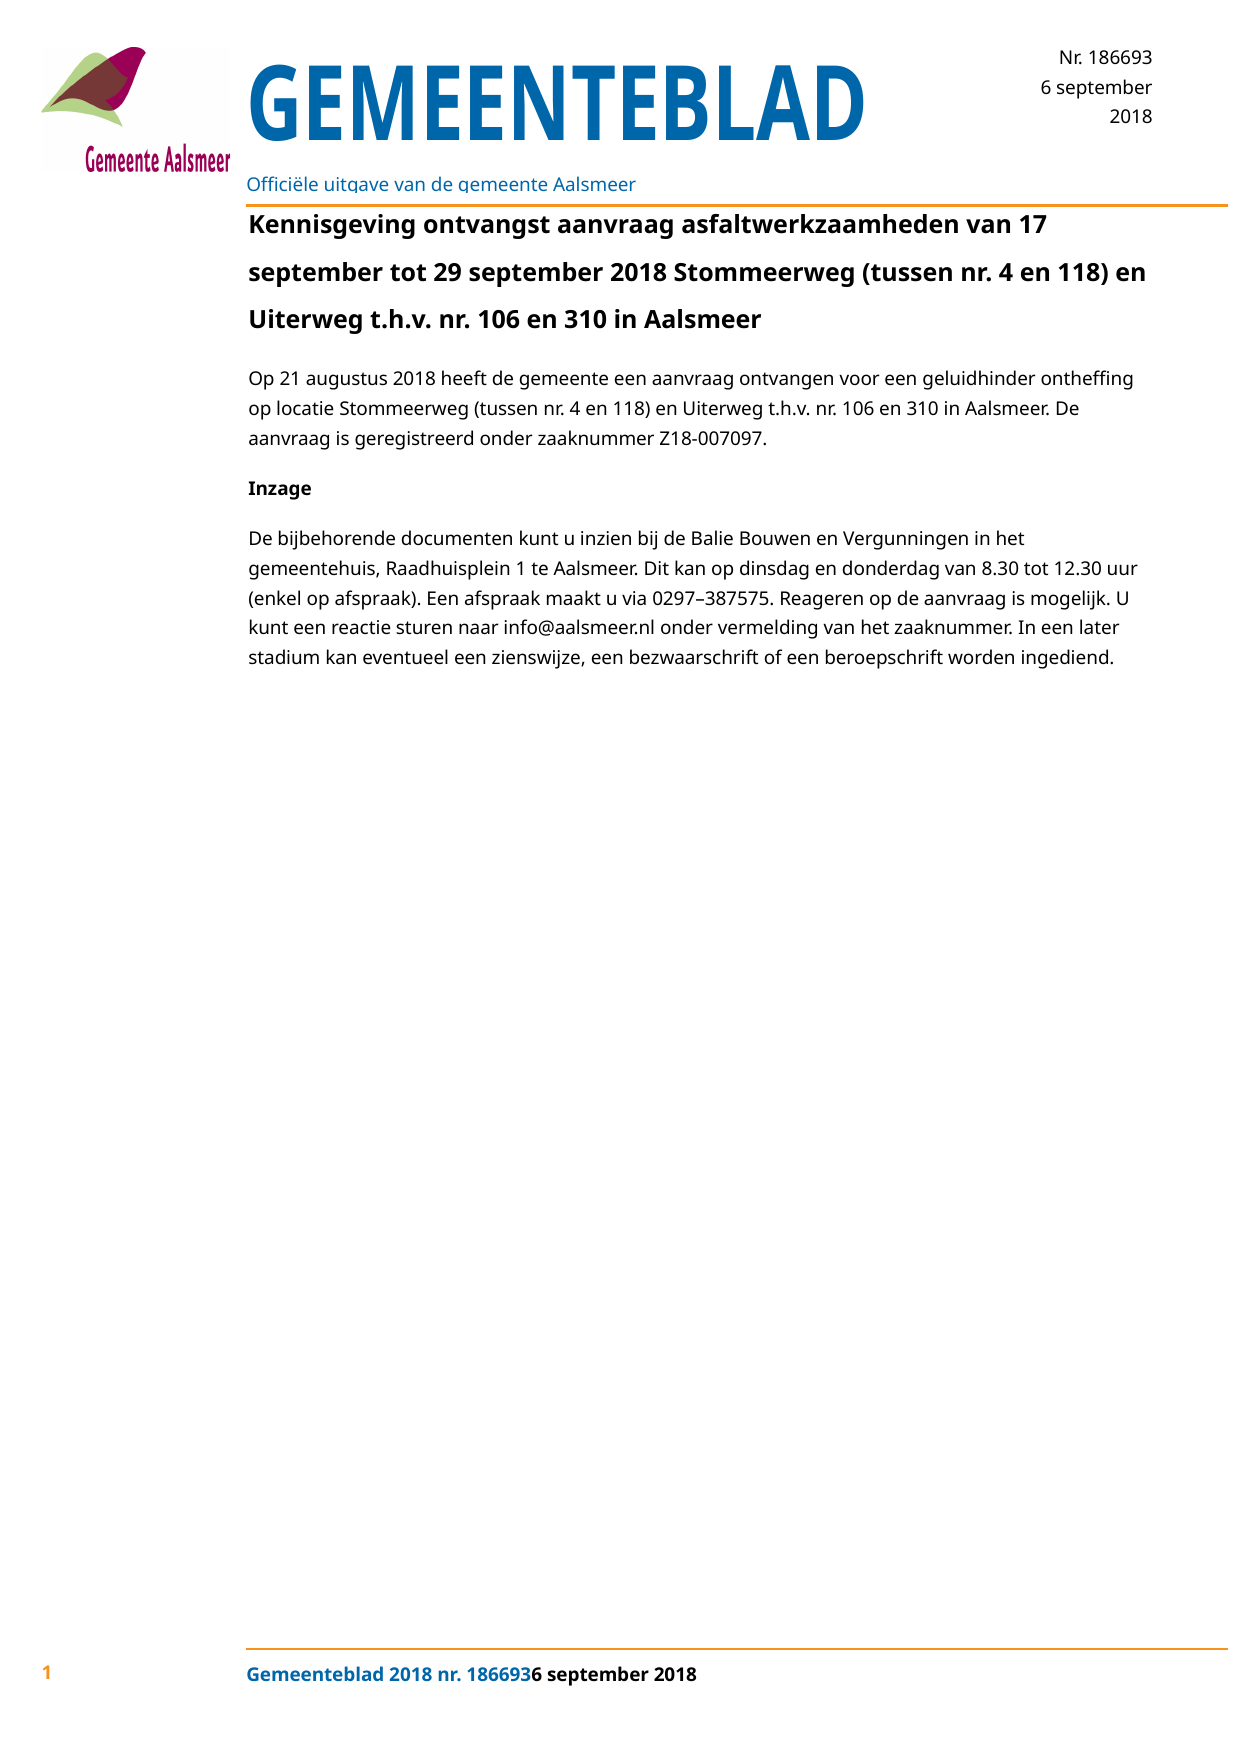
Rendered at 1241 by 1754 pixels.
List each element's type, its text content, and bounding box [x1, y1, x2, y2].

text Kennisgeving ontvangst aanvraag asfaltwerkzaamheden van 17 september tot 29 september 2018 Stommeerweg (tussen nr. 4 en 118) en Uiterweg t.h.v. nr. 106 en 310 in Aalsmeer [248, 207, 1152, 336]
text Op 21 augustus 2018 heeft de gemeente een aanvraag ontvangen voor een geluidhinder ontheffing op locatie Stommeerweg (tussen nr. 4 en 118) en Uiterweg t.h.v. nr. 106 en 310 in Aalsmeer. De aanvraag is geregistreerd onder zaaknummer Z18-007097. [248, 366, 1152, 450]
picture [41, 47, 231, 172]
text De bijbehorende documenten kunt u inzien bij de Balie Bouwen en Vergunningen in het gemeentehuis, Raadhuisplein 1 te Aalsmeer. Dit kan op dinsdag en donderdag van 8.30 tot 12.30 uur (enkel op afspraak). Een afspraak maakt u via 0297–387575. Reageren op de aanvraag is mogelijk. U kunt een reactie sturen naar info@aalsmeer.nl onder vermelding van het zaaknummer. In een later stadium kan eventueel een zienswijze, een bezwaarschrift of een beroepschrift worden ingediend. [248, 526, 1152, 669]
text Inzage [248, 475, 1152, 501]
